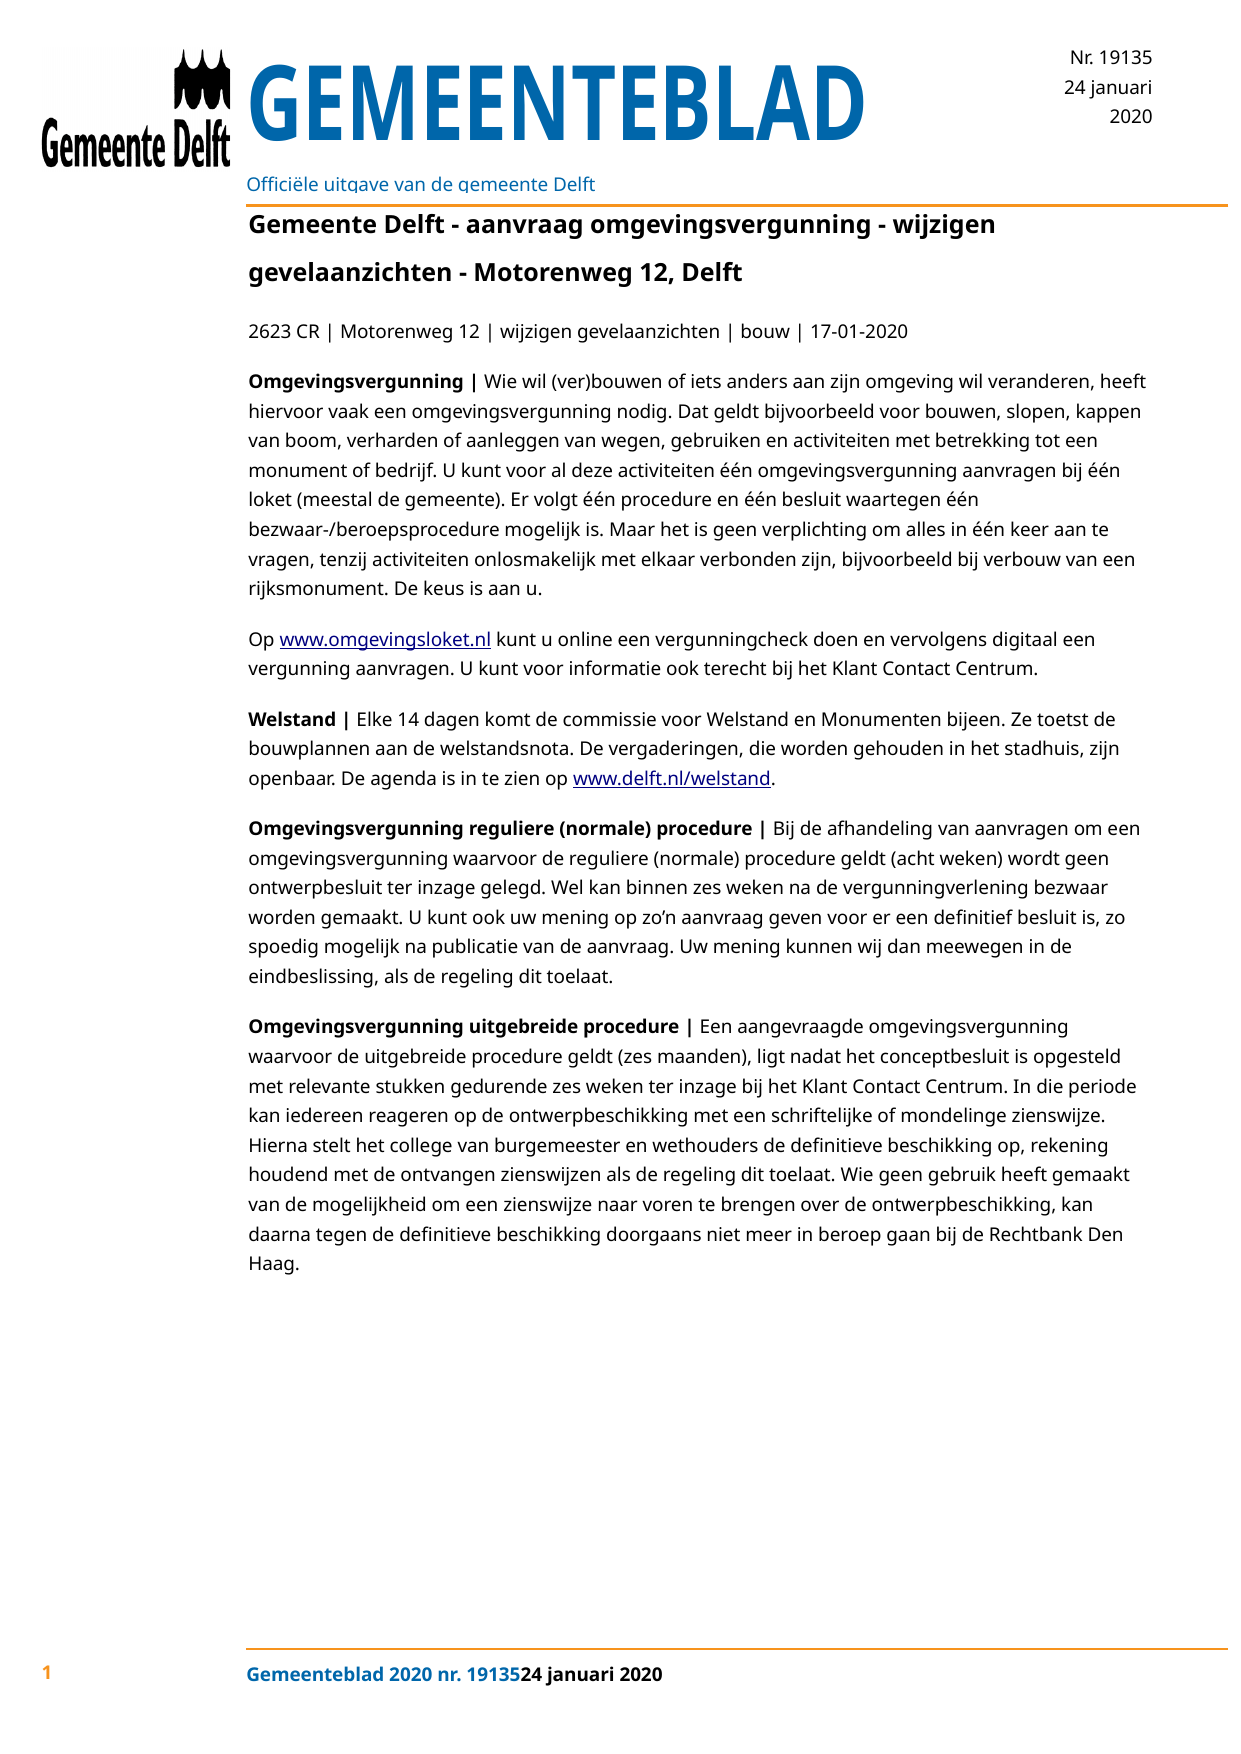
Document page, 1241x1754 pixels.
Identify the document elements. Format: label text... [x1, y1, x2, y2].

picture [41, 47, 231, 172]
text Omgevingsvergunning | Wie wil (ver)bouwen of iets anders aan zijn omgeving wil veranderen, heeft hiervoor vaak een omgevingsvergunning nodig. Dat geldt bijvoorbeeld voor bouwen, slopen, kappen van boom, verharden of aanleggen van wegen, gebruiken en activiteiten met betrekking tot een monument of bedrijf. U kunt voor al deze activiteiten één omgevingsvergunning aanvragen bij één loket (meestal de gemeente). Er volgt één procedure en één besluit waartegen één bezwaar-/beroepsprocedure mogelijk is. Maar het is geen verplichting om alles in één keer aan te vragen, tenzij activiteiten onlosmakelijk met elkaar verbonden zijn, bijvoorbeeld bij verbouw van een rijksmonument. De keus is aan u. [248, 368, 1152, 601]
text 2623 CR | Motorenweg 12 | wijzigen gevelaanzichten | bouw | 17-01-2020 [248, 318, 1152, 344]
text Gemeente Delft - aanvraag omgevingsvergunning - wijzigen gevelaanzichten - Motorenweg 12, Delft [248, 207, 1152, 288]
text Omgevingsvergunning uitgebreide procedure | Een aangevraagde omgevingsvergunning waarvoor de uitgebreide procedure geldt (zes maanden), ligt nadat het conceptbesluit is opgesteld met relevante stukken gedurende zes weken ter inzage bij het Klant Contact Centrum. In die periode kan iedereen reageren op de ontwerpbeschikking met een schriftelijke of mondelinge zienswijze. Hierna stelt het college van burgemeester en wethouders de definitieve beschikking op, rekening houdend met de ontvangen zienswijzen als de regeling dit toelaat. Wie geen gebruik heeft gemaakt van de mogelijkheid om een zienswijze naar voren te brengen over de ontwerpbeschikking, kan daarna tegen de definitieve beschikking doorgaans niet meer in beroep gaan bij de Rechtbank Den Haag. [248, 1014, 1152, 1276]
text Op www.omgevingsloket.nl kunt u online een vergunningcheck doen en vervolgens digitaal een vergunning aanvragen. U kunt voor informatie ook terecht bij het Klant Contact Centrum. [248, 626, 1152, 681]
text Omgevingsvergunning reguliere (normale) procedure | Bij de afhandeling van aanvragen om een omgevingsvergunning waarvoor de reguliere (normale) procedure geldt (acht weken) wordt geen ontwerpbesluit ter inzage gelegd. Wel kan binnen zes weken na de vergunningverlening bezwaar worden gemaakt. U kunt ook uw mening op zo’n aanvraag geven voor er een definitief besluit is, zo spoedig mogelijk na publicatie van de aanvraag. Uw mening kunnen wij dan meewegen in de eindbeslissing, als de regeling dit toelaat. [248, 815, 1152, 989]
text Welstand | Elke 14 dagen komt de commissie voor Welstand en Monumenten bijeen. Ze toetst de bouwplannen aan de welstandsnota. De vergaderingen, die worden gehouden in het stadhuis, zijn openbaar. De agenda is in te zien op www.delft.nl/welstand. [248, 706, 1152, 791]
